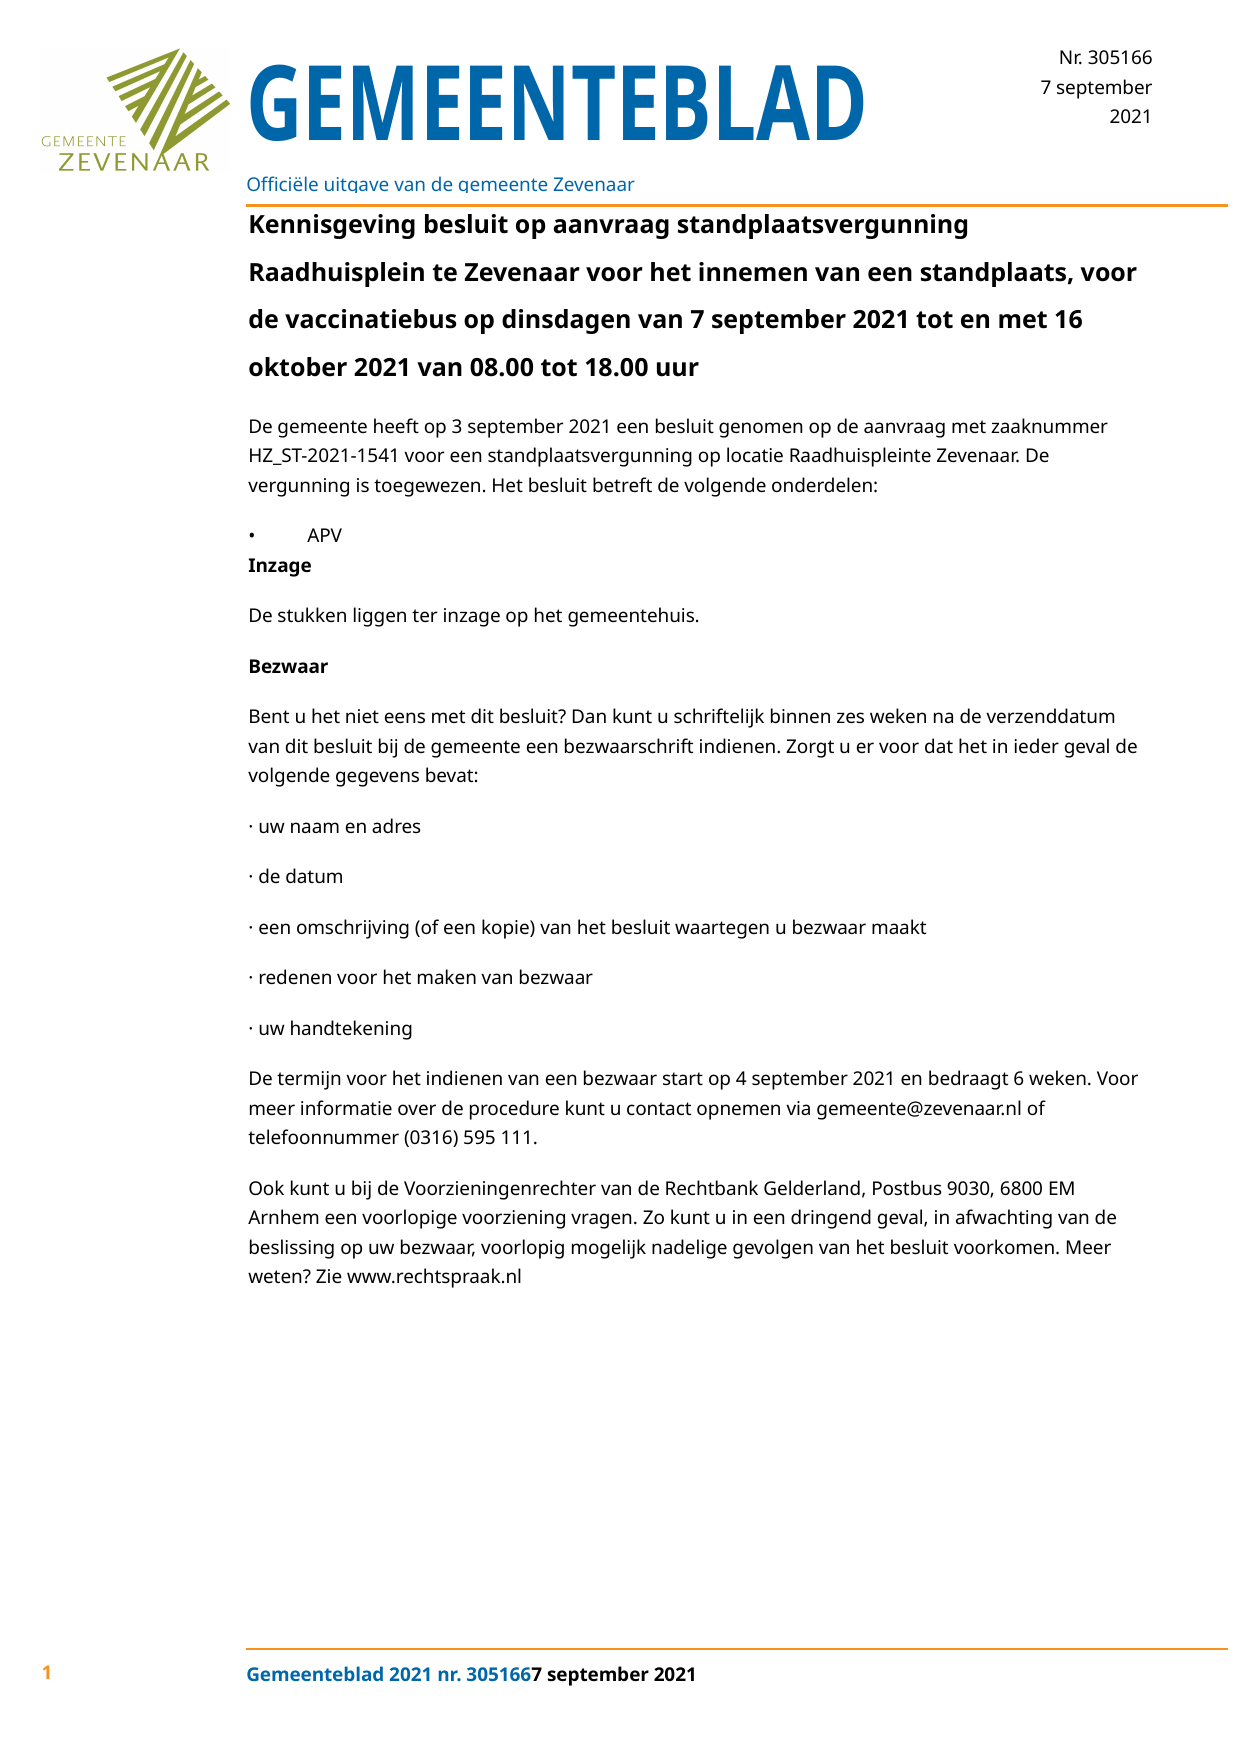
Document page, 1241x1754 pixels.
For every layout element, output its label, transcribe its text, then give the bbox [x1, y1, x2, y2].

text Bent u het niet eens met dit besluit? Dan kunt u schriftelijk binnen zes weken na de verzenddatum van dit besluit bij de gemeente een bezwaarschrift indienen. Zorgt u er voor dat het in ieder geval de volgende gegevens bevat: [248, 703, 1152, 788]
picture [41, 47, 231, 172]
text · uw naam en adres [248, 813, 1152, 839]
list APV [248, 523, 1152, 548]
text · een omschrijving (of een kopie) van het besluit waartegen u bezwaar maakt [248, 914, 1152, 940]
text · de datum [248, 863, 1152, 889]
text Inzage [248, 552, 1152, 578]
text · uw handtekening [248, 1015, 1152, 1041]
text De termijn voor het indienen van een bezwaar start op 4 september 2021 en bedraagt 6 weken. Voor meer informatie over de procedure kunt u contact opnemen via gemeente@zevenaar.nl of telefoonnummer (0316) 595 111. [248, 1065, 1152, 1150]
text Kennisgeving besluit op aanvraag standplaatsvergunning Raadhuisplein te Zevenaar voor het innemen van een standplaats, voor de vaccinatiebus op dinsdagen van 7 september 2021 tot en met 16 oktober 2021 van 08.00 tot 18.00 uur [248, 207, 1152, 384]
text Bezwaar [248, 653, 1152, 679]
text De stukken liggen ter inzage op het gemeentehuis. [248, 603, 1152, 628]
text De gemeente heeft op 3 september 2021 een besluit genomen op de aanvraag met zaaknummer HZ_ST-2021-1541 voor een standplaatsvergunning op locatie Raadhuispleinte Zevenaar. De vergunning is toegewezen. Het besluit betreft de volgende onderdelen: [248, 413, 1152, 498]
text · redenen voor het maken van bezwaar [248, 964, 1152, 990]
text Ook kunt u bij de Voorzieningenrechter van de Rechtbank Gelderland, Postbus 9030, 6800 EM Arnhem een voorlopige voorziening vragen. Zo kunt u in een dringend geval, in afwachting van de beslissing op uw bezwaar, voorlopig mogelijk nadelige gevolgen van het besluit voorkomen. Meer weten? Zie www.rechtspraak.nl [248, 1175, 1152, 1289]
